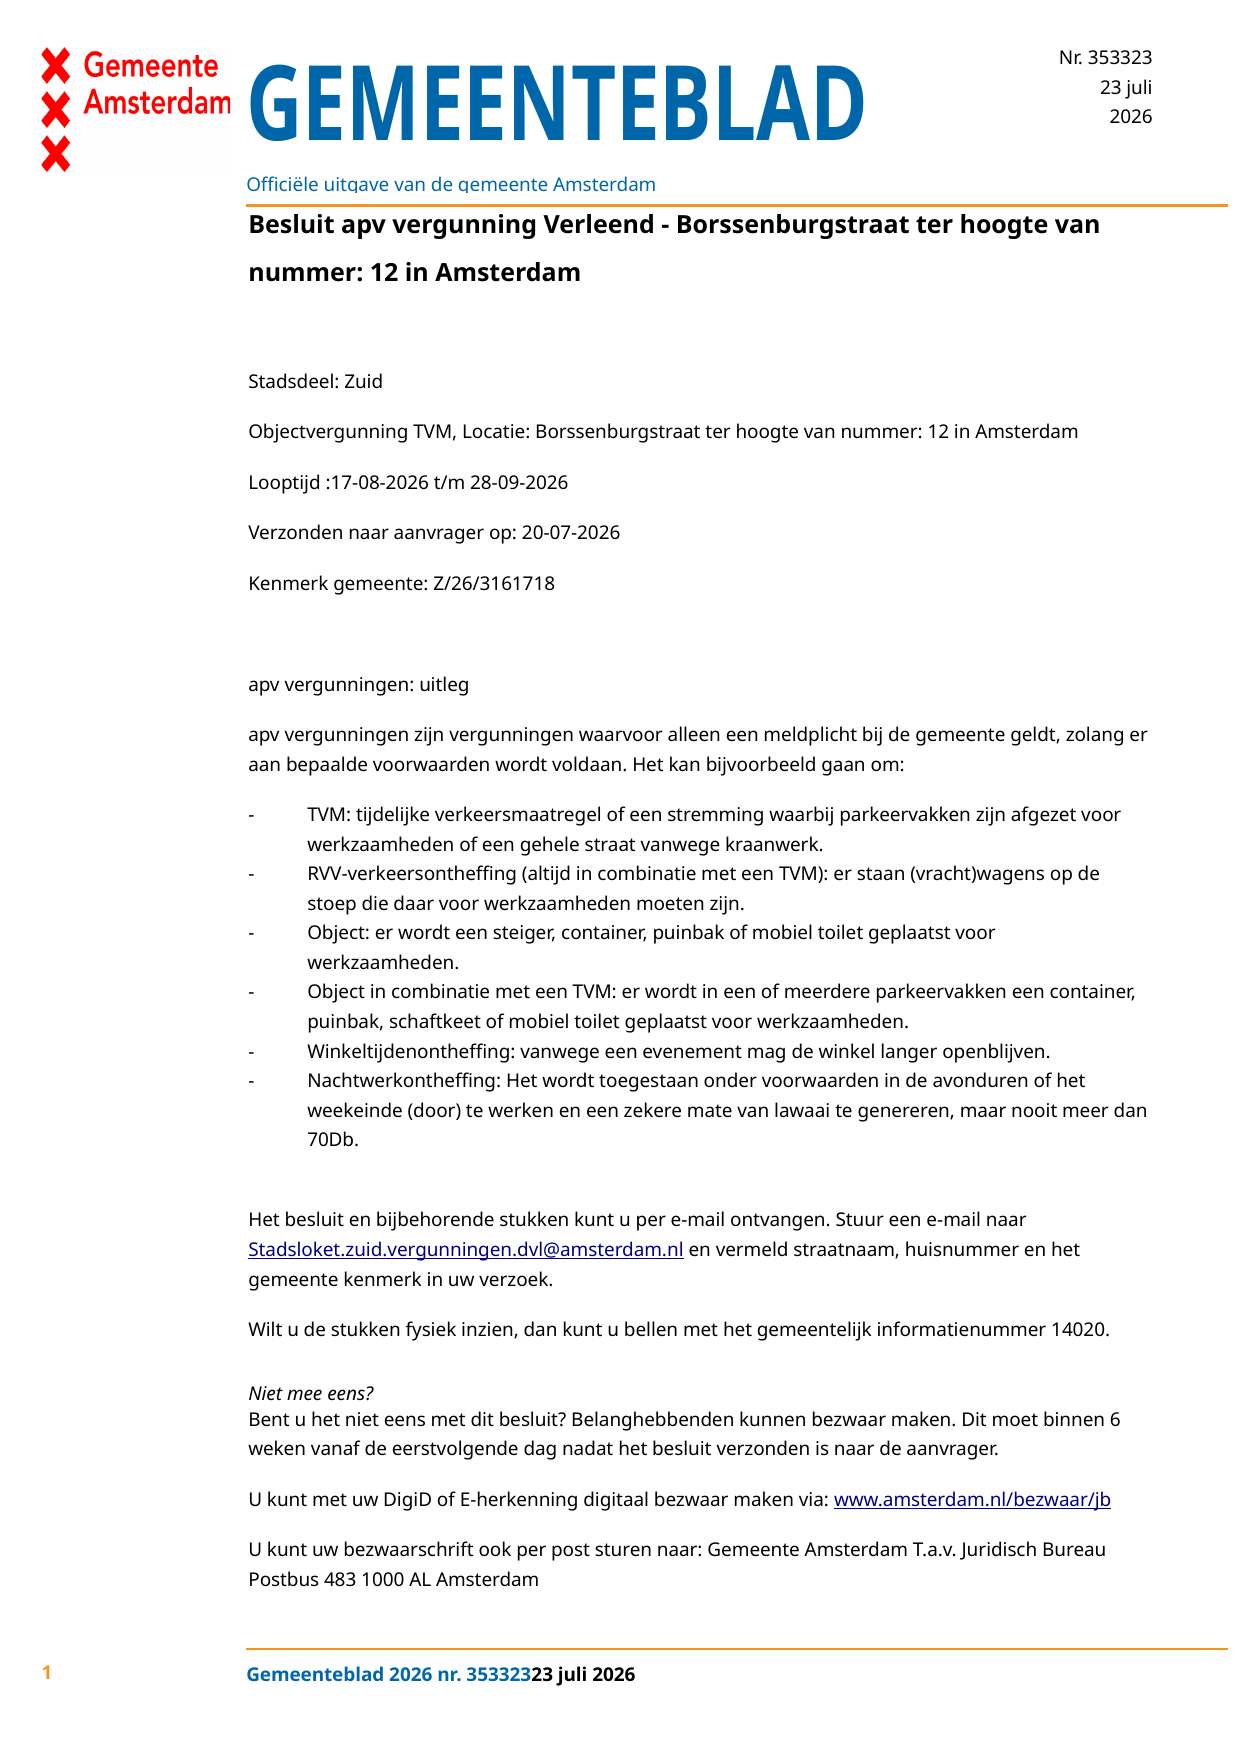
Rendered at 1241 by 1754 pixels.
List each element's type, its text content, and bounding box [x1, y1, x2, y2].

text Niet mee eens? [248, 1380, 1152, 1406]
list Object in combinatie met een TVM: er wordt in een of meerdere parkeervakken een container, puinbak, schaftkeet of mobiel toilet geplaatst voor werkzaamheden. [248, 979, 1152, 1034]
text Looptijd :17-08-2026 t/m 28-09-2026 [248, 469, 1152, 495]
list RVV-verkeersontheffing (altijd in combinatie met een TVM): er staan (vracht)wagens op de stoep die daar voor werkzaamheden moeten zijn. [248, 860, 1152, 916]
text Verzonden naar aanvrager op: 20-07-2026 [248, 519, 1152, 545]
text Wilt u de stukken fysiek inzien, dan kunt u bellen met het gemeentelijk informatienummer 14020. [248, 1316, 1152, 1342]
text U kunt met uw DigiD of E-herkenning digitaal bezwaar maken via: www.amsterdam.nl/bezwaar/jb [248, 1486, 1152, 1512]
list Nachtwerkontheffing: Het wordt toegestaan onder voorwaarden in de avonduren of het weekeinde (door) te werken en een zekere mate van lawaai te genereren, maar nooit meer dan 70Db. [248, 1067, 1152, 1152]
list Winkeltijdenontheffing: vanwege een evenement mag de winkel langer openblijven. [248, 1038, 1152, 1064]
text Kenmerk gemeente: Z/26/3161718 [248, 570, 1152, 596]
text Het besluit en bijbehorende stukken kunt u per e-mail ontvangen. Stuur een e-mail naar Stadsloket.zuid.vergunningen.dvl@amsterdam.nl en vermeld straatnaam, huisnummer en het gemeente kenmerk in uw verzoek. [248, 1207, 1152, 1292]
text Stadsdeel: Zuid [248, 368, 1152, 394]
text Objectvergunning TVM, Locatie: Borssenburgstraat ter hoogte van nummer: 12 in Amsterdam [248, 419, 1152, 444]
text U kunt uw bezwaarschrift ook per post sturen naar: Gemeente Amsterdam T.a.v. Juridisch Bureau Postbus 483 1000 AL Amsterdam [248, 1536, 1152, 1592]
list Object: er wordt een steiger, container, puinbak of mobiel toilet geplaatst voor werkzaamheden. [248, 919, 1152, 975]
picture [41, 47, 231, 172]
text Bent u het niet eens met dit besluit? Belanghebbenden kunnen bezwaar maken. Dit moet binnen 6 weken vanaf de eerstvolgende dag nadat het besluit verzonden is naar de aanvrager. [248, 1406, 1152, 1461]
list TVM: tijdelijke verkeersmaatregel of een stremming waarbij parkeervakken zijn afgezet voor werkzaamheden of een gehele straat vanwege kraanwerk. [248, 801, 1152, 857]
text apv vergunningen zijn vergunningen waarvoor alleen een meldplicht bij de gemeente geldt, zolang er aan bepaalde voorwaarden wordt voldaan. Het kan bijvoorbeeld gaan om: [248, 721, 1152, 777]
text apv vergunningen: uitleg [248, 671, 1152, 697]
text Besluit apv vergunning Verleend - Borssenburgstraat ter hoogte van nummer: 12 in Amsterdam [248, 207, 1152, 288]
